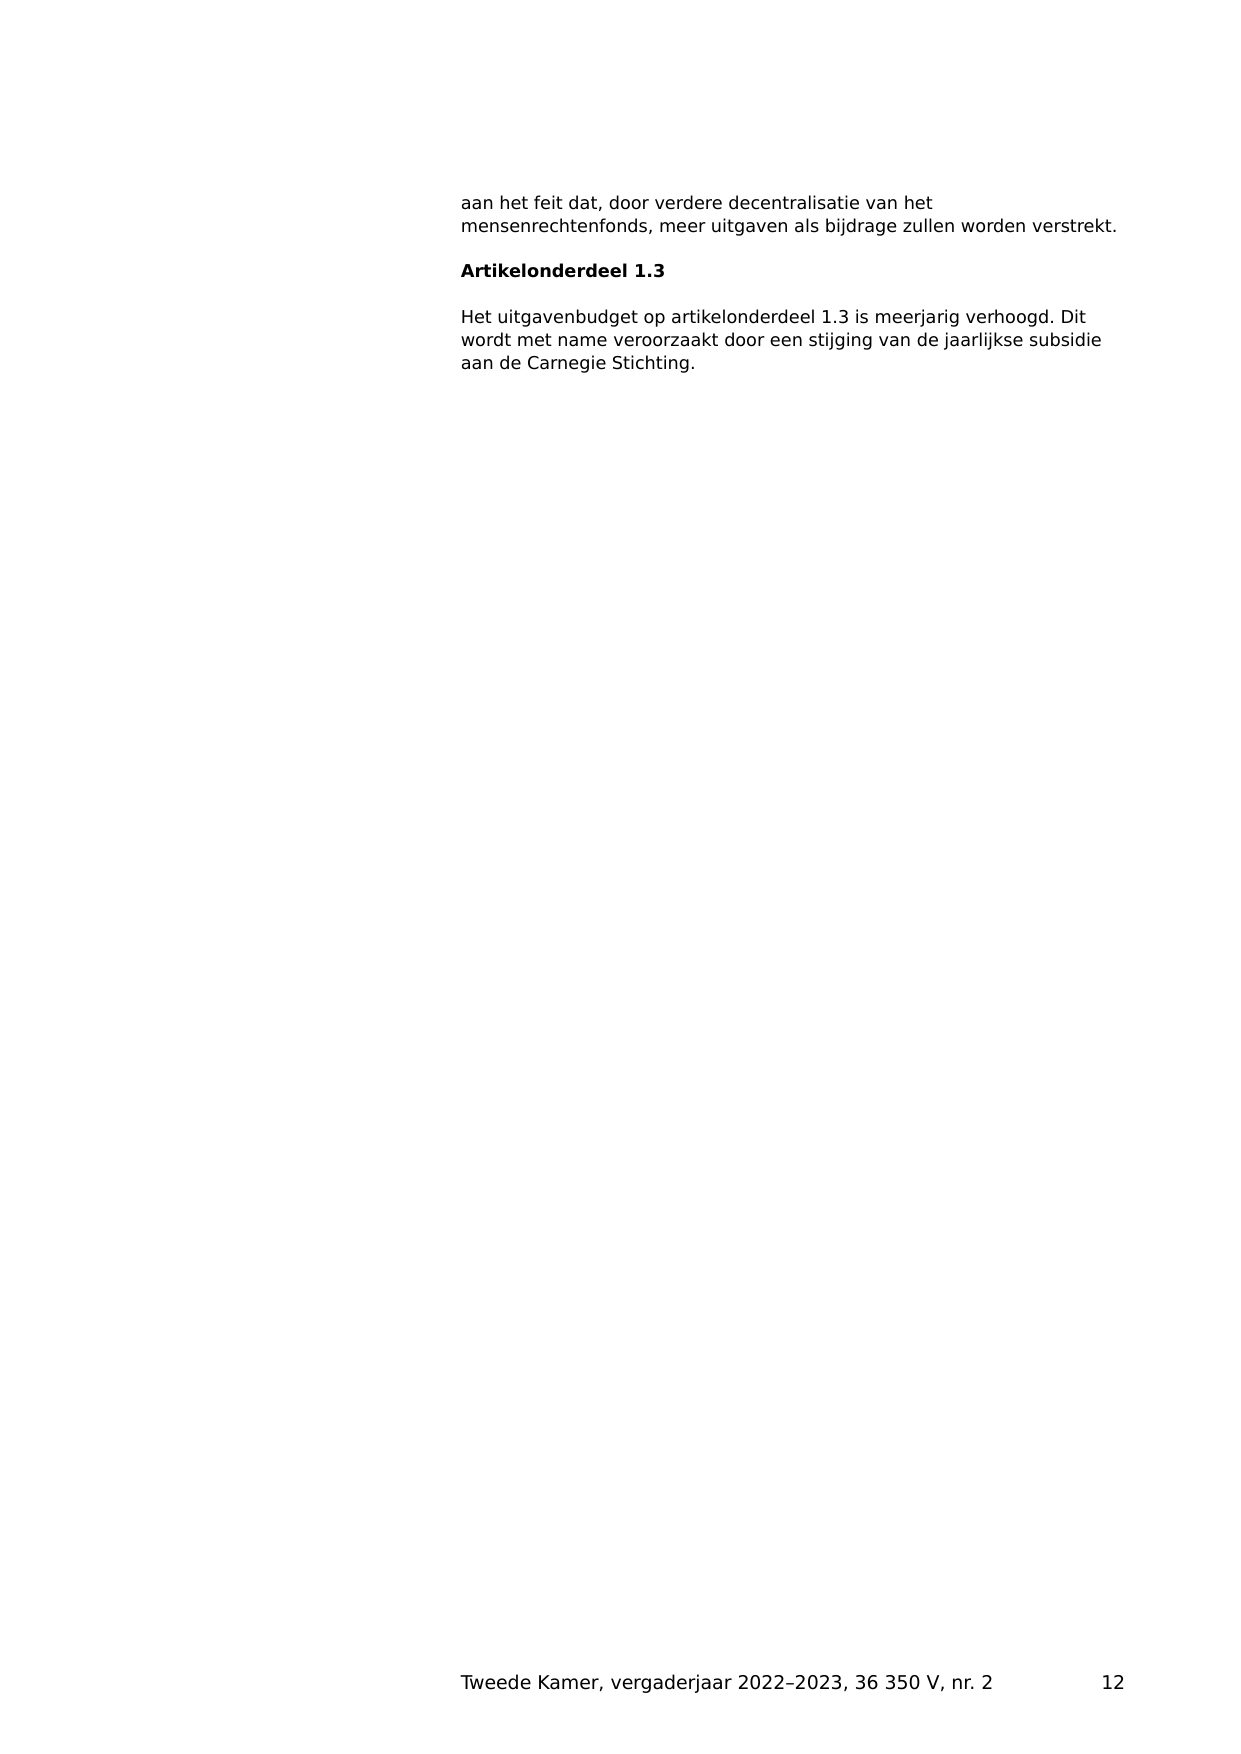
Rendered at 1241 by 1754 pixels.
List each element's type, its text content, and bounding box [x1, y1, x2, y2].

text aan het feit dat, door verdere decentralisatie van het mensenrechtenfonds, meer uitgaven als bijdrage zullen worden verstrekt. [461, 191, 1125, 237]
text Artikelonderdeel 1.3 [461, 259, 1125, 282]
text Het uitgavenbudget op artikelonderdeel 1.3 is meerjarig verhoogd. Dit wordt met name veroorzaakt door een stijging van de jaarlijkse subsidie aan de Carnegie Stichting. [461, 305, 1125, 374]
